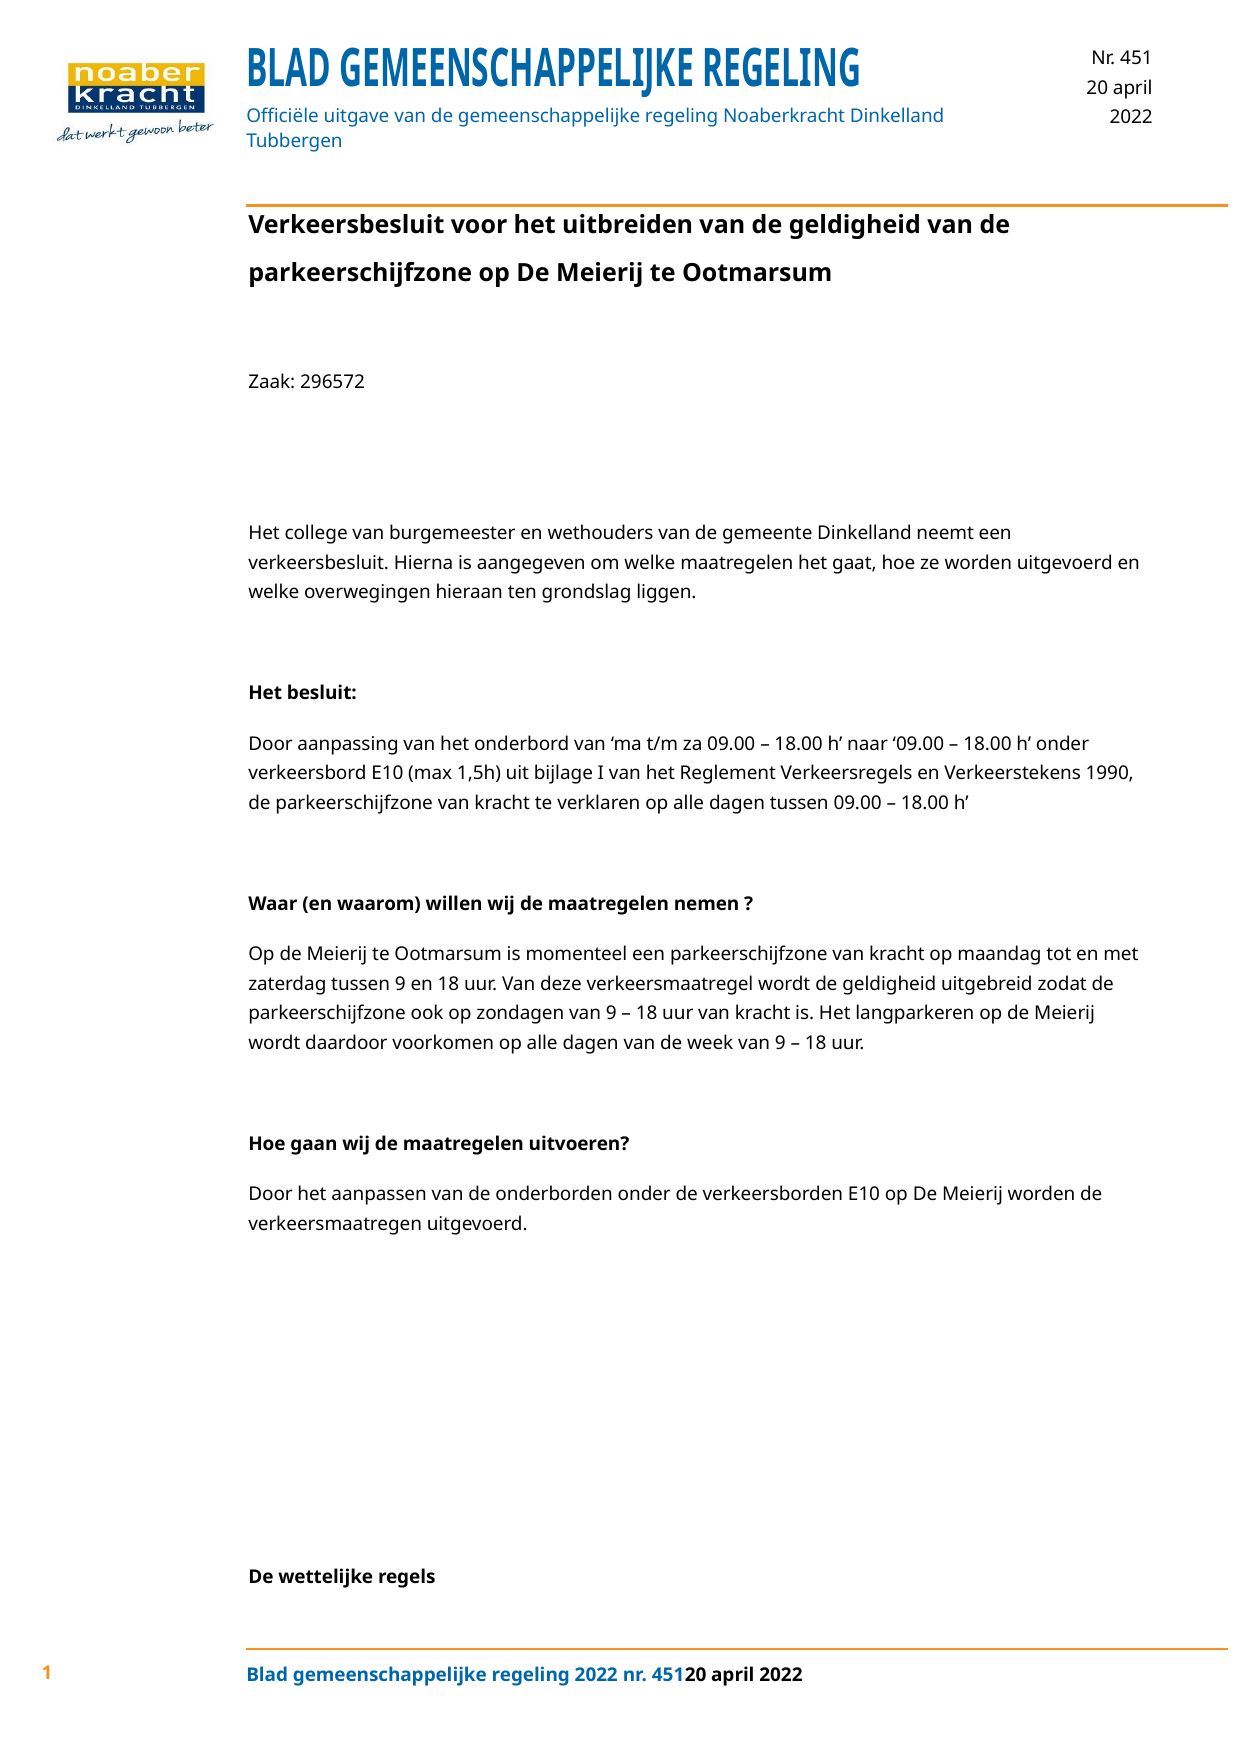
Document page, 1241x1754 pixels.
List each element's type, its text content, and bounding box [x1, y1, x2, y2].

text Het college van burgemeester en wethouders van de gemeente Dinkelland neemt een verkeersbesluit. Hierna is aangegeven om welke maatregelen het gaat, hoe ze worden uitgevoerd en welke overwegingen hieraan ten grondslag liggen. [248, 519, 1152, 604]
text De wettelijke regels [248, 1563, 1152, 1588]
picture [41, 47, 231, 172]
text Zaak: 296572 [248, 368, 1152, 394]
text Verkeersbesluit voor het uitbreiden van de geldigheid van de parkeerschijfzone op De Meierij te Ootmarsum [248, 207, 1152, 288]
text Hoe gaan wij de maatregelen uitvoeren? [248, 1130, 1152, 1156]
text Op de Meierij te Ootmarsum is momenteel een parkeerschijfzone van kracht op maandag tot en met zaterdag tussen 9 en 18 uur. Van deze verkeersmaatregel wordt de geldigheid uitgebreid zodat de parkeerschijfzone ook op zondagen van 9 – 18 uur van kracht is. Het langparkeren op de Meierij wordt daardoor voorkomen op alle dagen van de week van 9 – 18 uur. [248, 940, 1152, 1055]
text Door het aanpassen van de onderborden onder de verkeersborden E10 op De Meierij worden de verkeersmaatregen uitgevoerd. [248, 1180, 1152, 1236]
text Waar (en waarom) willen wij de maatregelen nemen ? [248, 890, 1152, 916]
text Het besluit: [248, 679, 1152, 705]
text Door aanpassing van het onderbord van ‘ma t/m za 09.00 – 18.00 h’ naar ‘09.00 – 18.00 h’ onder verkeersbord E10 (max 1,5h) uit bijlage I van het Reglement Verkeersregels en Verkeerstekens 1990, de parkeerschijfzone van kracht te verklaren op alle dagen tussen 09.00 – 18.00 h’ [248, 730, 1152, 815]
